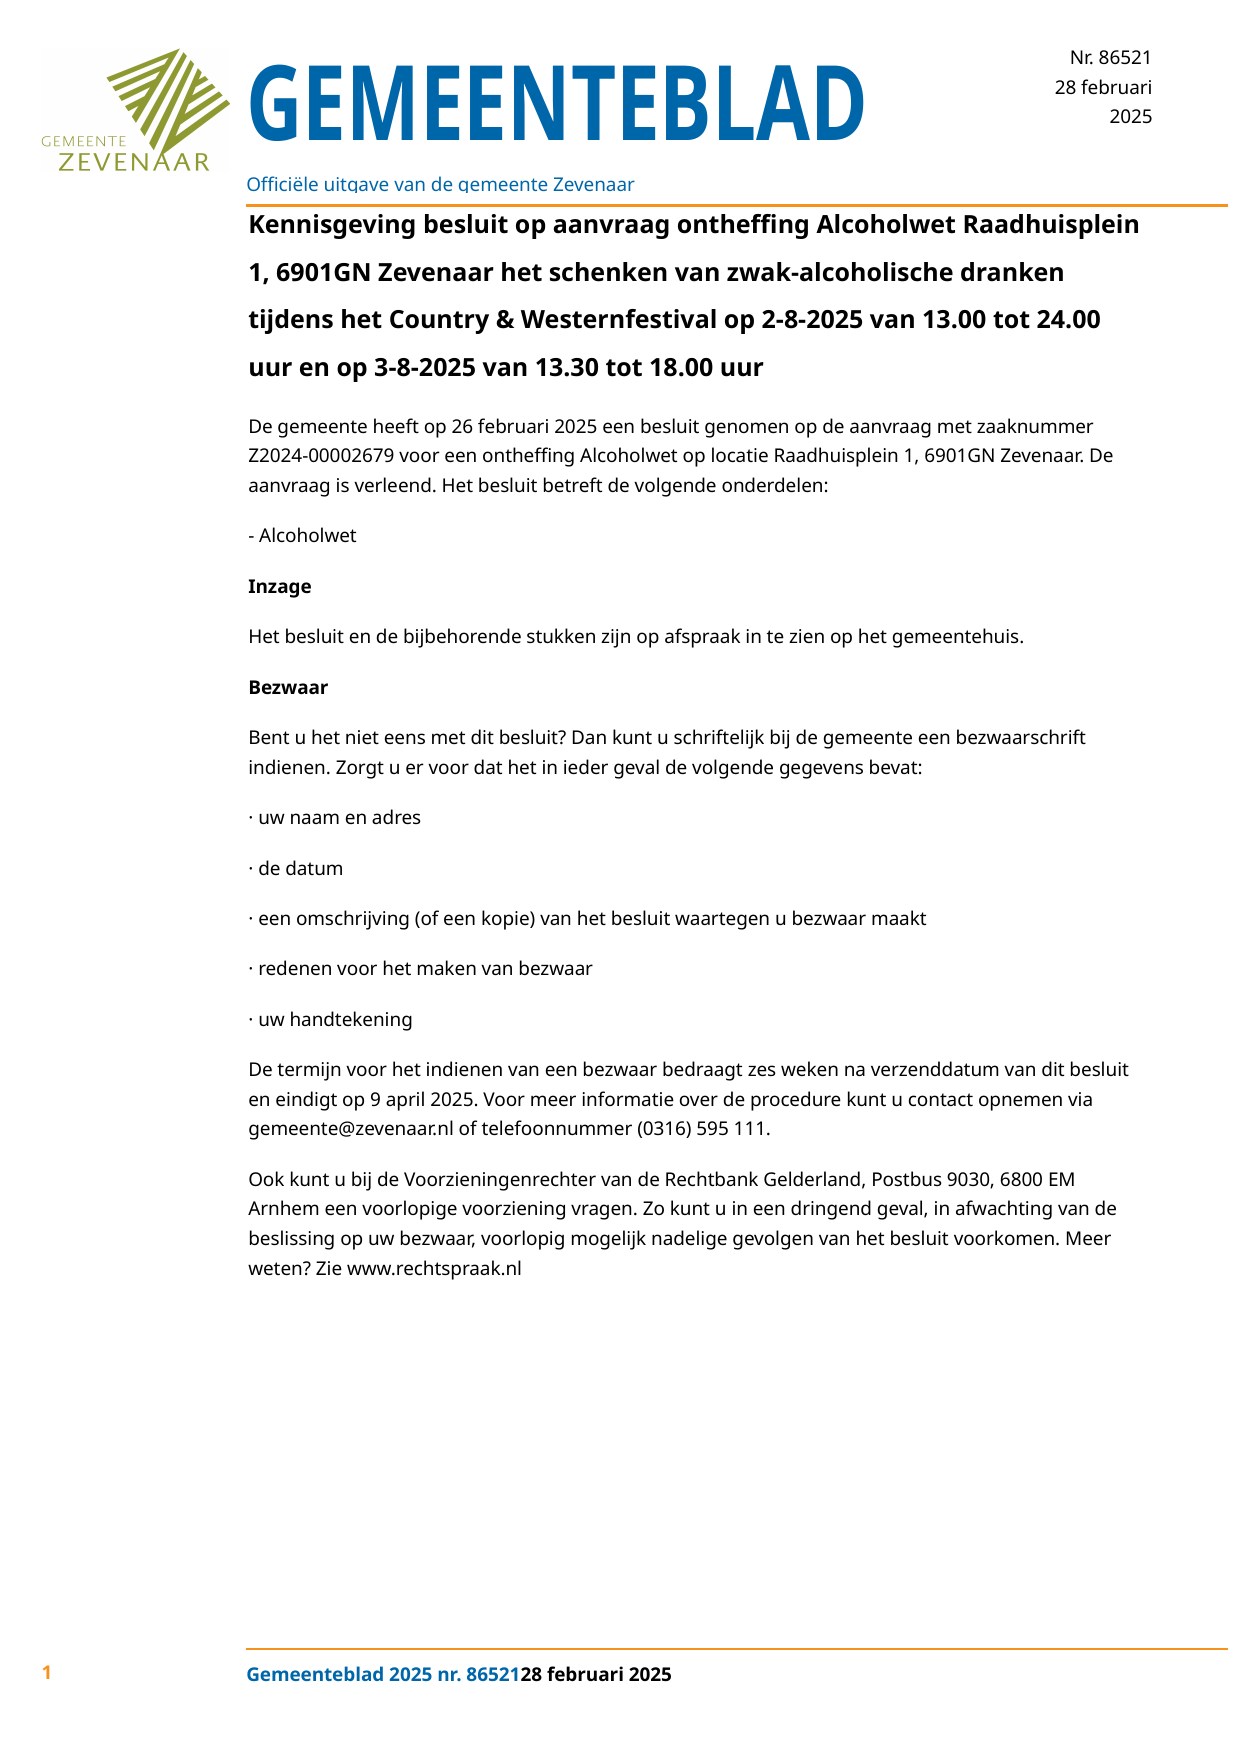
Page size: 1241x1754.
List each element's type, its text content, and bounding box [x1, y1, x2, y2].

text · uw handtekening [248, 1006, 1152, 1032]
text · een omschrijving (of een kopie) van het besluit waartegen u bezwaar maakt [248, 905, 1152, 931]
text · uw naam en adres [248, 804, 1152, 830]
text De termijn voor het indienen van een bezwaar bedraagt zes weken na verzenddatum van dit besluit en eindigt op 9 april 2025. Voor meer informatie over de procedure kunt u contact opnemen via gemeente@zevenaar.nl of telefoonnummer (0316) 595 111. [248, 1056, 1152, 1141]
text Bezwaar [248, 674, 1152, 700]
text · de datum [248, 855, 1152, 881]
text · redenen voor het maken van bezwaar [248, 956, 1152, 981]
picture [41, 47, 231, 172]
text Bent u het niet eens met dit besluit? Dan kunt u schriftelijk bij de gemeente een bezwaarschrift indienen. Zorgt u er voor dat het in ieder geval de volgende gegevens bevat: [248, 724, 1152, 780]
text Inzage [248, 573, 1152, 599]
text Ook kunt u bij de Voorzieningenrechter van de Rechtbank Gelderland, Postbus 9030, 6800 EM Arnhem een voorlopige voorziening vragen. Zo kunt u in een dringend geval, in afwachting van de beslissing op uw bezwaar, voorlopig mogelijk nadelige gevolgen van het besluit voorkomen. Meer weten? Zie www.rechtspraak.nl [248, 1166, 1152, 1281]
text Het besluit en de bijbehorende stukken zijn op afspraak in te zien op het gemeentehuis. [248, 623, 1152, 649]
text Kennisgeving besluit op aanvraag ontheffing Alcoholwet Raadhuisplein 1, 6901GN Zevenaar het schenken van zwak-alcoholische dranken tijdens het Country & Westernfestival op 2-8-2025 van 13.00 tot 24.00 uur en op 3-8-2025 van 13.30 tot 18.00 uur [248, 207, 1152, 384]
text - Alcoholwet [248, 523, 1152, 548]
text De gemeente heeft op 26 februari 2025 een besluit genomen op de aanvraag met zaaknummer Z2024-00002679 voor een ontheffing Alcoholwet op locatie Raadhuisplein 1, 6901GN Zevenaar. De aanvraag is verleend. Het besluit betreft de volgende onderdelen: [248, 413, 1152, 498]
